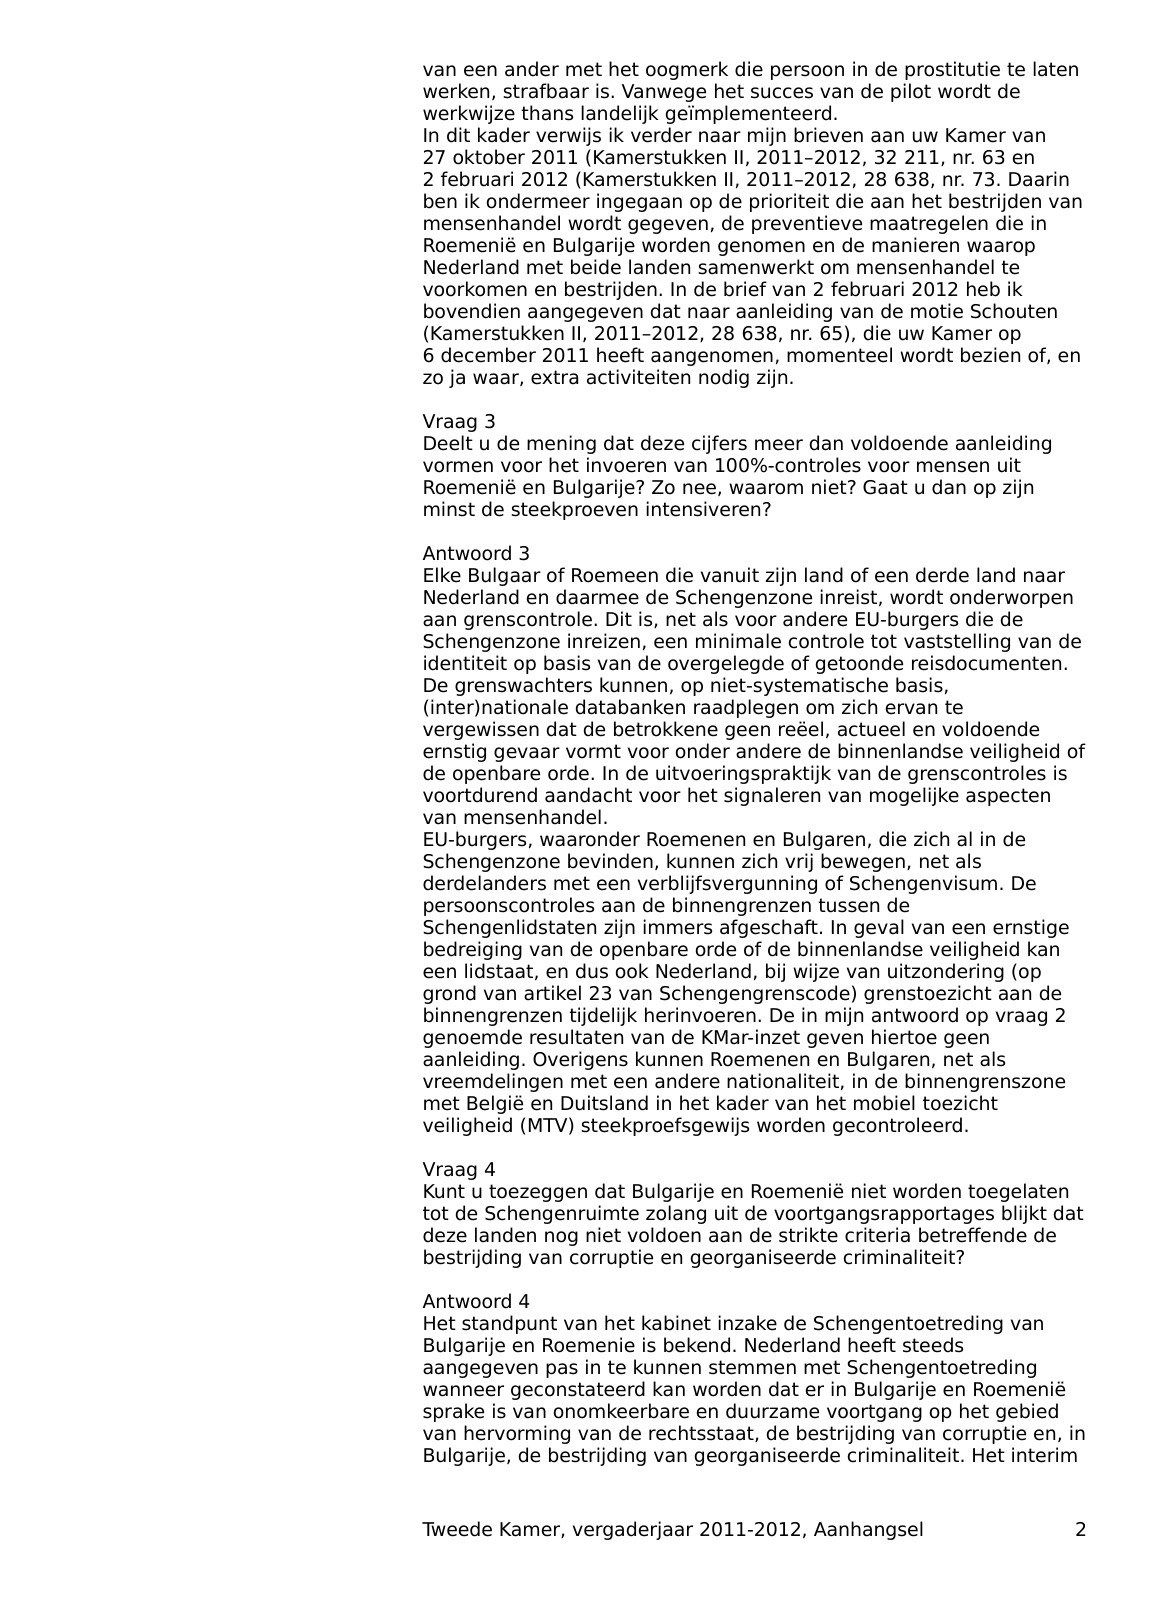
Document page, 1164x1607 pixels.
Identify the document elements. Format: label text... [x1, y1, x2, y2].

text Antwoord 3 [422, 543, 1087, 565]
text Vraag 4 [422, 1159, 1087, 1181]
text Vraag 3 [422, 411, 1087, 433]
text Deelt u de mening dat deze cijfers meer dan voldoende aanleiding vormen voor het invoeren van 100%-controles voor mensen uit Roemenië en Bulgarije? Zo nee, waarom niet? Gaat u dan op zijn minst de steekproeven intensiveren? [422, 433, 1087, 521]
text Kunt u toezeggen dat Bulgarije en Roemenië niet worden toegelaten tot de Schengenruimte zolang uit de voortgangsrapportages blijkt dat deze landen nog niet voldoen aan de strikte criteria betreffende de bestrijding van corruptie en georganiseerde criminaliteit? [422, 1181, 1087, 1268]
text van een ander met het oogmerk die persoon in de prostitutie te laten werken, strafbaar is. Vanwege het succes van de pilot wordt de werkwijze thans landelijk geïmplementeerd. [422, 59, 1087, 125]
text Elke Bulgaar of Roemeen die vanuit zijn land of een derde land naar Nederland en daarmee de Schengenzone inreist, wordt onderworpen aan grenscontrole. Dit is, net als voor andere EU-burgers die de Schengenzone inreizen, een minimale controle tot vaststelling van de identiteit op basis van de overgelegde of getoonde reisdocumenten. De grenswachters kunnen, op niet-systematische basis, (inter)nationale databanken raadplegen om zich ervan te vergewissen dat de betrokkene geen reëel, actueel en voldoende ernstig gevaar vormt voor onder andere de binnenlandse veiligheid of de openbare orde. In de uitvoeringspraktijk van de grenscontroles is voortdurend aandacht voor het signaleren van mogelijke aspecten van mensenhandel. [422, 565, 1087, 829]
text Het standpunt van het kabinet inzake de Schengentoetreding van Bulgarije en Roemenie is bekend. Nederland heeft steeds aangegeven pas in te kunnen stemmen met Schengentoetreding wanneer geconstateerd kan worden dat er in Bulgarije en Roemenië sprake is van onomkeerbare en duurzame voortgang op het gebied van hervorming van de rechtsstaat, de bestrijding van corruptie en, in Bulgarije, de bestrijding van georganiseerde criminaliteit. Het interim [422, 1313, 1087, 1467]
text Antwoord 4 [422, 1291, 1087, 1313]
text In dit kader verwijs ik verder naar mijn brieven aan uw Kamer van 27 oktober 2011 (Kamerstukken II, 2011–2012, 32 211, nr. 63 en 2 februari 2012 (Kamerstukken II, 2011–2012, 28 638, nr. 73. Daarin ben ik ondermeer ingegaan op de prioriteit die aan het bestrijden van mensenhandel wordt gegeven, de preventieve maatregelen die in Roemenië en Bulgarije worden genomen en de manieren waarop Nederland met beide landen samenwerkt om mensenhandel te voorkomen en bestrijden. In de brief van 2 februari 2012 heb ik bovendien aangegeven dat naar aanleiding van de motie Schouten (Kamerstukken II, 2011–2012, 28 638, nr. 65), die uw Kamer op 6 december 2011 heeft aangenomen, momenteel wordt bezien of, en zo ja waar, extra activiteiten nodig zijn. [422, 125, 1087, 389]
text EU-burgers, waaronder Roemenen en Bulgaren, die zich al in de Schengenzone bevinden, kunnen zich vrij bewegen, net als derdelanders met een verblijfsvergunning of Schengenvisum. De persoonscontroles aan de binnengrenzen tussen de Schengenlidstaten zijn immers afgeschaft. In geval van een ernstige bedreiging van de openbare orde of de binnenlandse veiligheid kan een lidstaat, en dus ook Nederland, bij wijze van uitzondering (op grond van artikel 23 van Schengengrenscode) grenstoezicht aan de binnengrenzen tijdelijk herinvoeren. De in mijn antwoord op vraag 2 genoemde resultaten van de KMar-inzet geven hiertoe geen aanleiding. Overigens kunnen Roemenen en Bulgaren, net als vreemdelingen met een andere nationaliteit, in de binnengrenszone met België en Duitsland in het kader van het mobiel toezicht veiligheid (MTV) steekproefsgewijs worden gecontroleerd. [422, 829, 1087, 1136]
